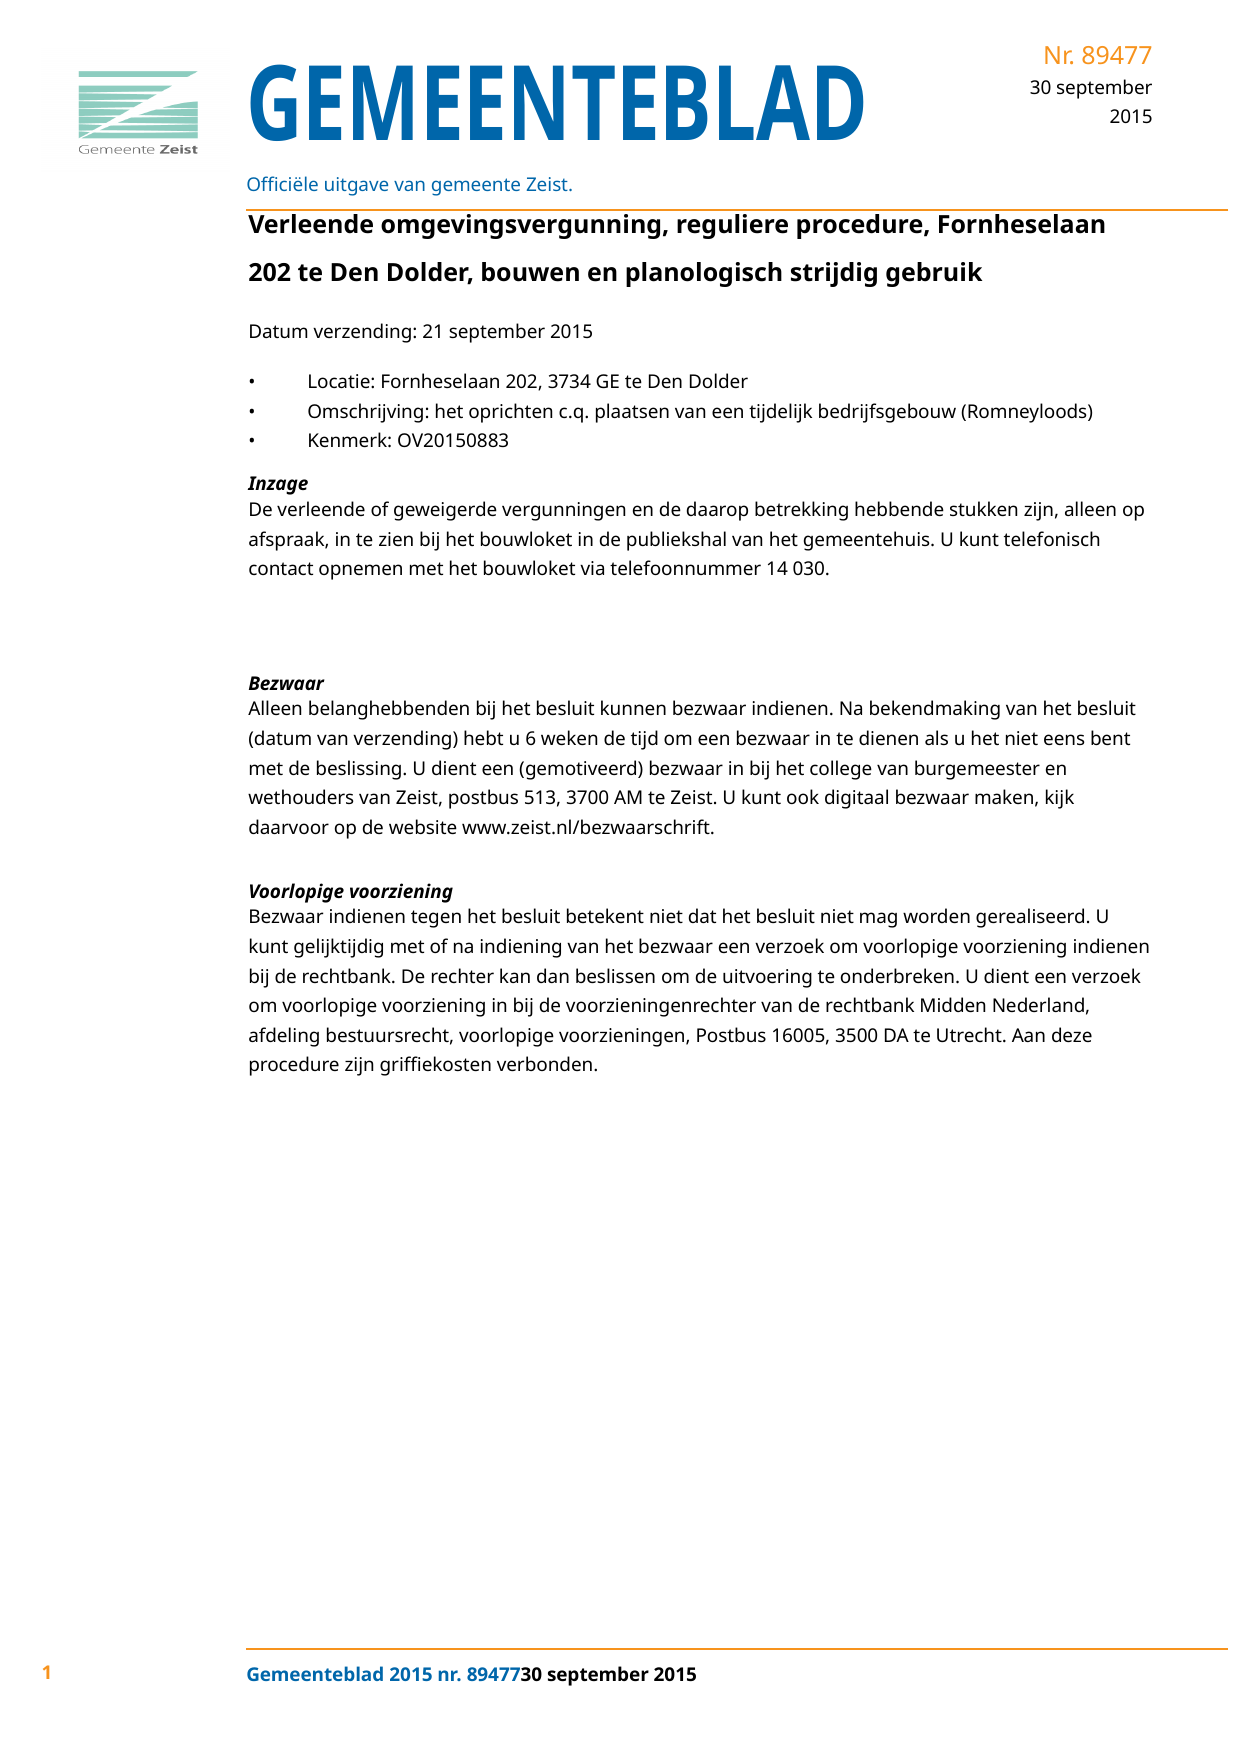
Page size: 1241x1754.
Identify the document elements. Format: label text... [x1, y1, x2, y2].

list Kenmerk: OV20150883 [248, 427, 1152, 453]
list Omschrijving: het oprichten c.q. plaatsen van een tijdelijk bedrijfsgebouw (Romneyloods) [248, 398, 1152, 424]
text Alleen belanghebbenden bij het besluit kunnen bezwaar indienen. Na bekendmaking van het besluit (datum van verzending) hebt u 6 weken de tijd om een bezwaar in te dienen als u het niet eens bent met de beslissing. U dient een (gemotiveerd) bezwaar in bij het college van burgemeester en wethouders van Zeist, postbus 513, 3700 AM te Zeist. U kunt ook digitaal bezwaar maken, kijk daarvoor op de website www.zeist.nl/bezwaarschrift. [248, 696, 1152, 840]
text Datum verzending: 21 september 2015 [248, 318, 1152, 344]
text Voorlopige voorziening [248, 878, 1152, 904]
text Verleende omgevingsvergunning, reguliere procedure, Fornheselaan 202 te Den Dolder, bouwen en planologisch strijdig gebruik [248, 211, 1152, 288]
text Bezwaar [248, 670, 1152, 696]
text Bezwaar indienen tegen het besluit betekent niet dat het besluit niet mag worden gerealiseerd. U kunt gelijktijdig met of na indiening van het bezwaar een verzoek om voorlopige voorziening indienen bij de rechtbank. De rechter kan dan beslissen om de uitvoering te onderbreken. U dient een verzoek om voorlopige voorziening in bij de voorzieningenrechter van de rechtbank Midden Nederland, afdeling bestuursrecht, voorlopige voorzieningen, Postbus 16005, 3500 DA te Utrecht. Aan deze procedure zijn griffiekosten verbonden. [248, 904, 1152, 1077]
text Inzage [248, 471, 1152, 496]
picture [41, 47, 231, 172]
list Locatie: Fornheselaan 202, 3734 GE te Den Dolder [248, 368, 1152, 394]
text De verleende of geweigerde vergunningen en de daarop betrekking hebbende stukken zijn, alleen op afspraak, in te zien bij het bouwloket in de publiekshal van het gemeentehuis. U kunt telefonisch contact opnemen met het bouwloket via telefoonnummer 14 030. [248, 496, 1152, 581]
